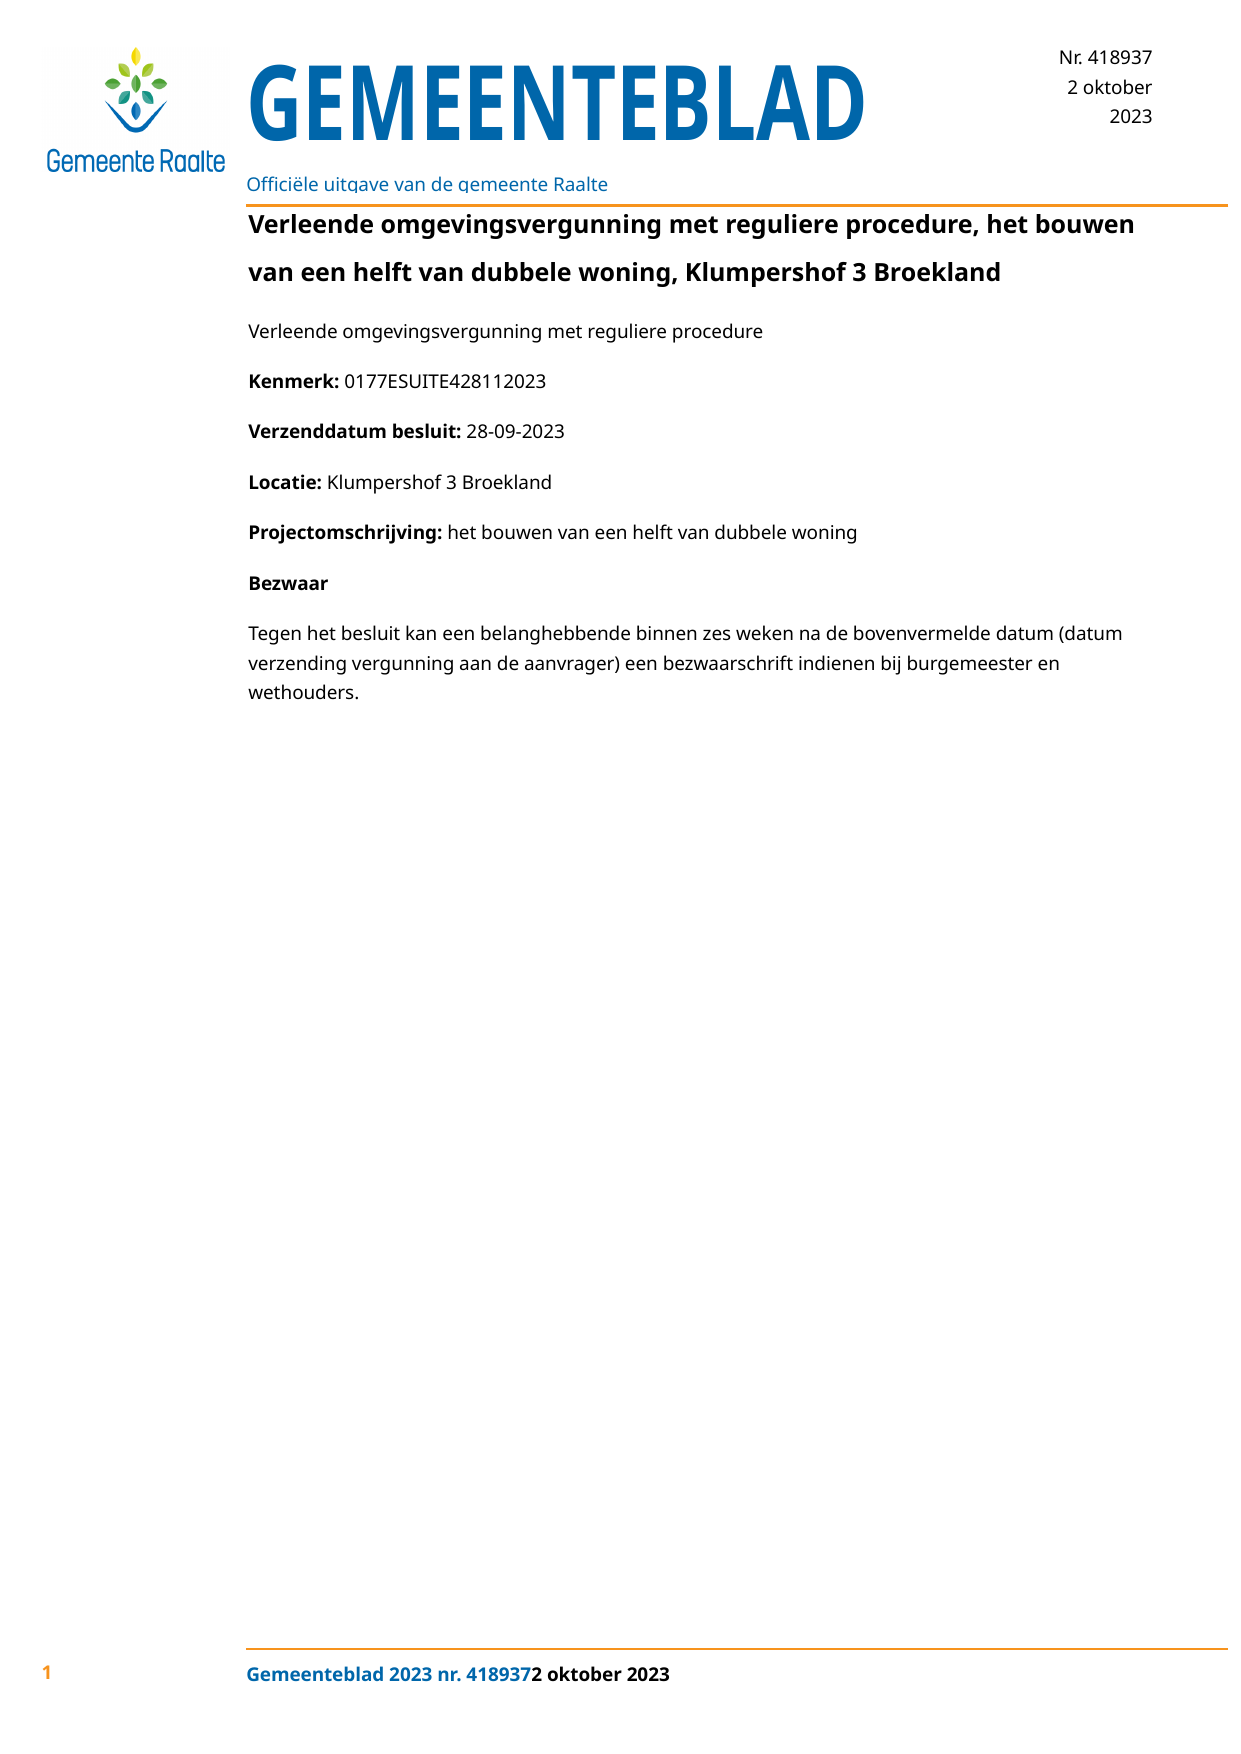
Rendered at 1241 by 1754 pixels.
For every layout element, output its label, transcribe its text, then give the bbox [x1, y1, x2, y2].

text Locatie: Klumpershof 3 Broekland [248, 469, 1152, 495]
text Verzenddatum besluit: 28-09-2023 [248, 419, 1152, 444]
picture [41, 47, 231, 172]
text Bezwaar [248, 570, 1152, 596]
text Verleende omgevingsvergunning met reguliere procedure, het bouwen van een helft van dubbele woning, Klumpershof 3 Broekland [248, 207, 1152, 288]
text Kenmerk: 0177ESUITE428112023 [248, 368, 1152, 394]
text Projectomschrijving: het bouwen van een helft van dubbele woning [248, 519, 1152, 545]
text Verleende omgevingsvergunning met reguliere procedure [248, 318, 1152, 344]
text Tegen het besluit kan een belanghebbende binnen zes weken na de bovenvermelde datum (datum verzending vergunning aan de aanvrager) een bezwaarschrift indienen bij burgemeester en wethouders. [248, 620, 1152, 705]
